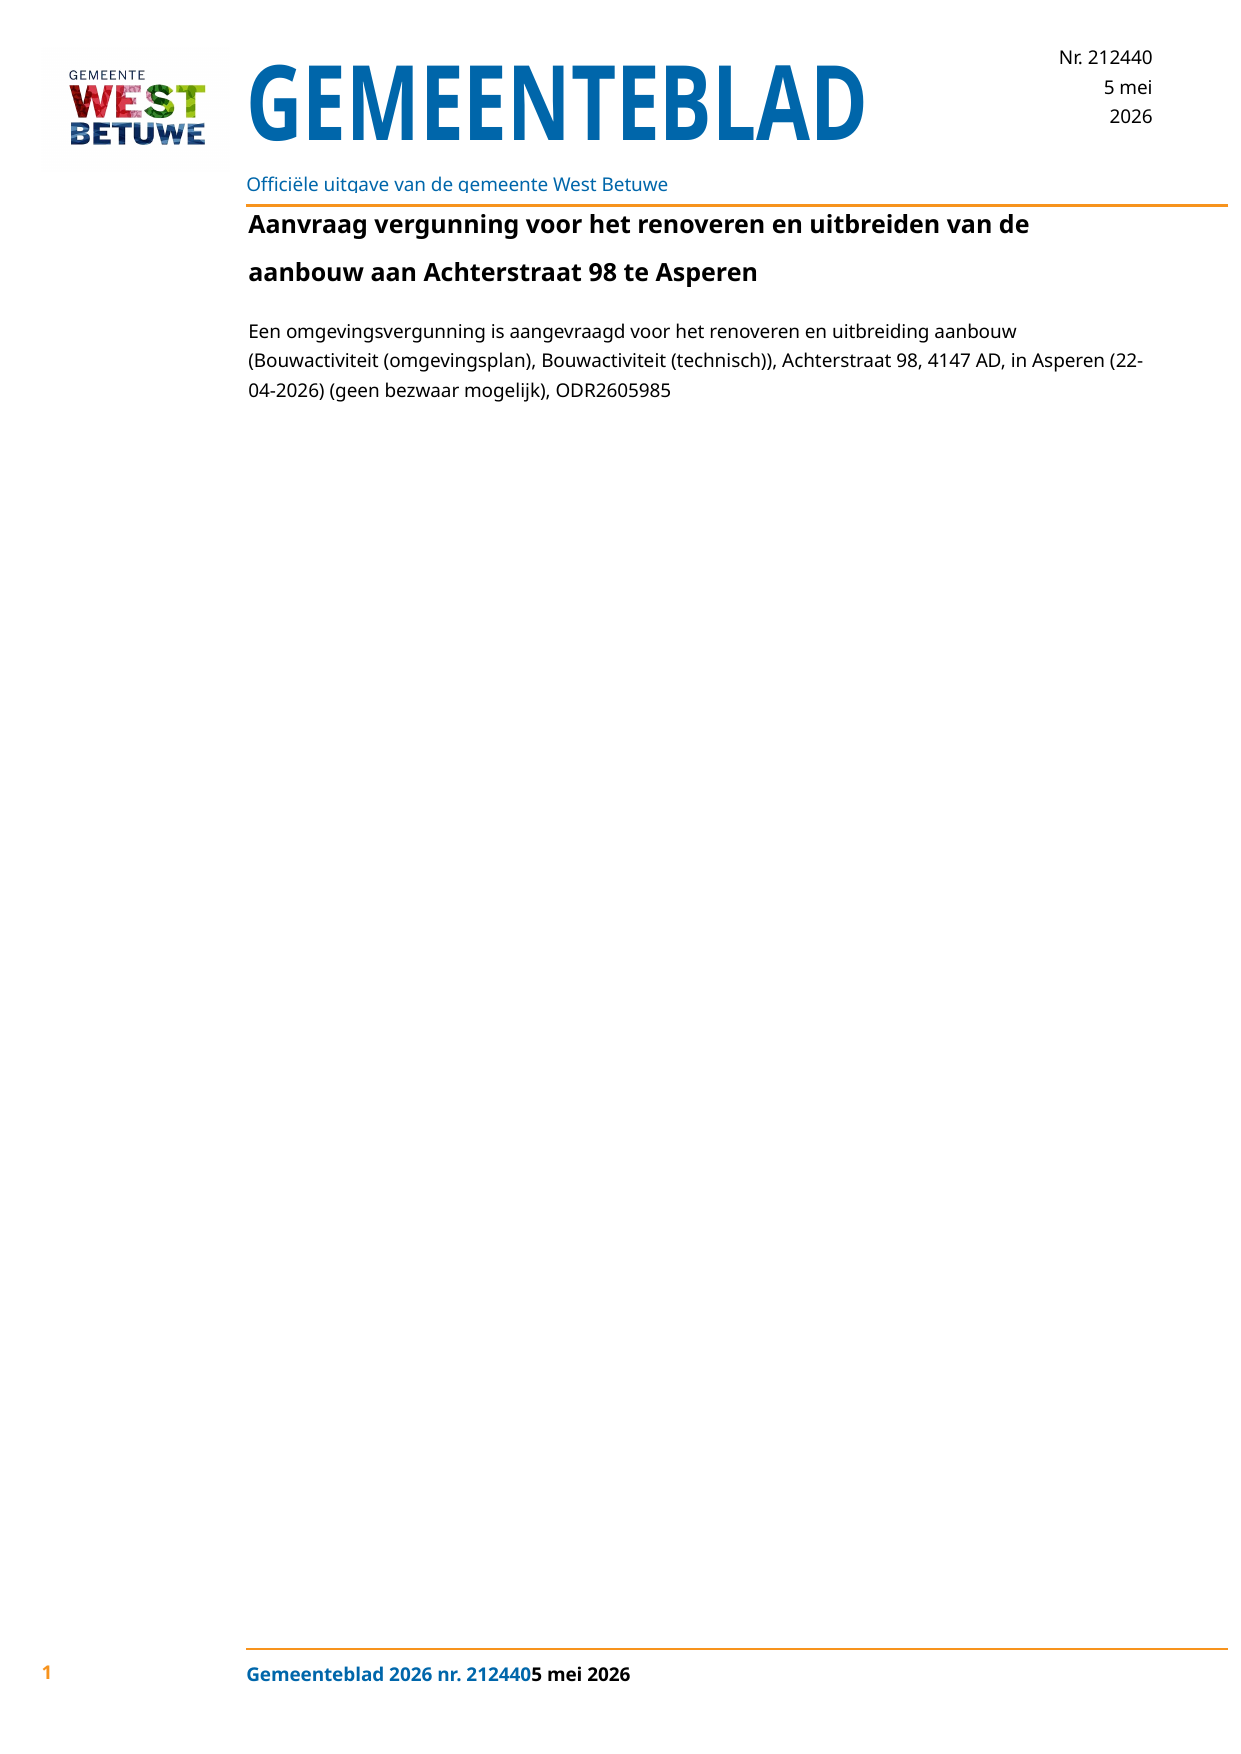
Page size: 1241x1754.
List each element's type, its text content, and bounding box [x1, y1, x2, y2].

text Een omgevingsvergunning is aangevraagd voor het renoveren en uitbreiding aanbouw (Bouwactiviteit (omgevingsplan), Bouwactiviteit (technisch)), Achterstraat 98, 4147 AD, in Asperen (22-04-2026) (geen bezwaar mogelijk), ODR2605985 [248, 318, 1152, 403]
text Aanvraag vergunning voor het renoveren en uitbreiden van de aanbouw aan Achterstraat 98 te Asperen [248, 207, 1152, 288]
picture [41, 47, 231, 172]
